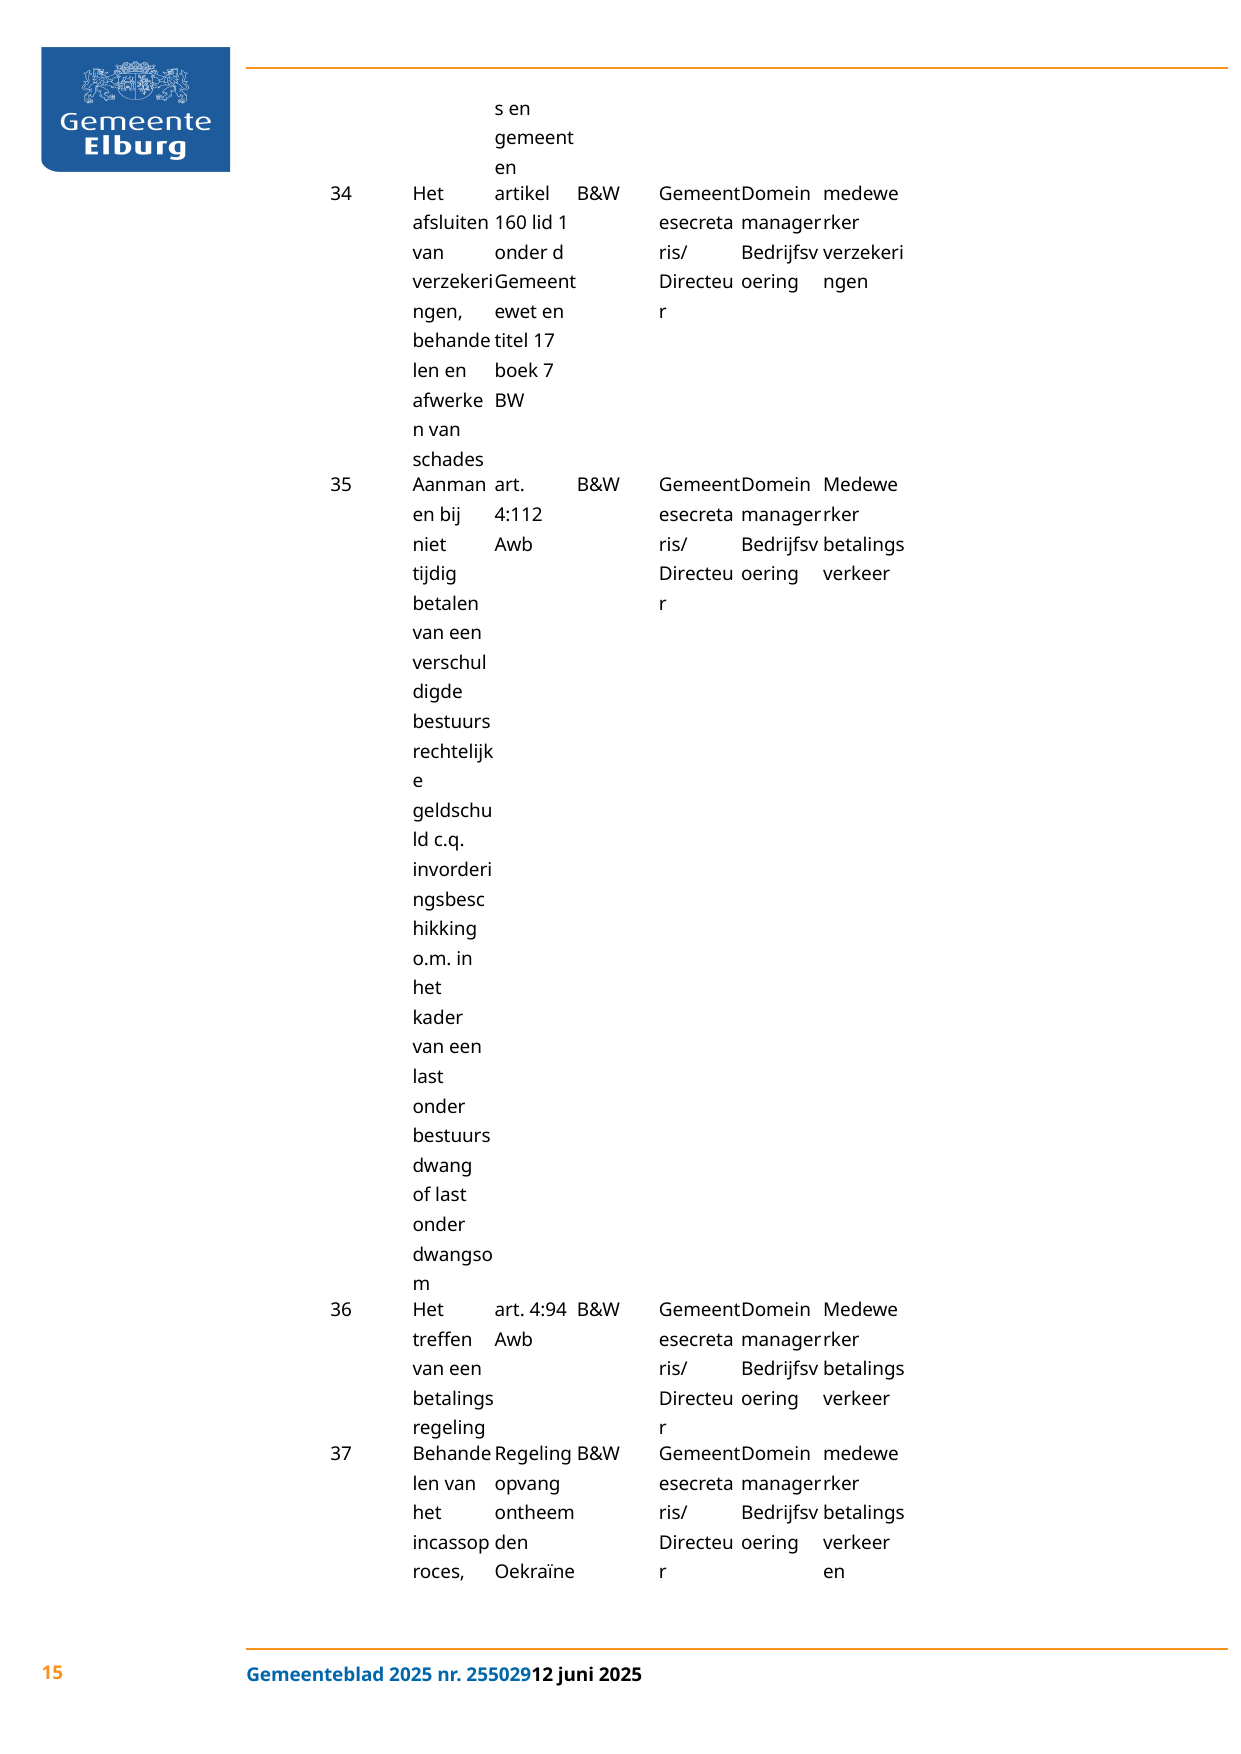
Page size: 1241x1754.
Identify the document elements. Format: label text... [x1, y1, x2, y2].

table_cell 36 [330, 1296, 412, 1440]
table_cell B&W [577, 1440, 659, 1584]
table_cell Domeinmanager Bedrijfsvoering [741, 472, 823, 1296]
table_cell [1069, 1440, 1152, 1584]
table_cell art. 4:94 Awb [494, 1296, 577, 1440]
table_cell [248, 472, 330, 1296]
table_cell [987, 472, 1069, 1296]
table_cell [905, 1296, 987, 1440]
table_cell [577, 95, 659, 180]
table_cell [1069, 1296, 1152, 1440]
table_cell [905, 1440, 987, 1584]
table_cell Domeinmanager Bedrijfsvoering [741, 1440, 823, 1584]
table_cell [659, 95, 741, 180]
table_cell s en gemeenten [494, 95, 577, 180]
picture [41, 47, 231, 172]
table_cell Gemeentesecretaris/Directeur [659, 1296, 741, 1440]
table_cell [905, 180, 987, 472]
table_cell [987, 1296, 1069, 1440]
table_cell Domeinmanager Bedrijfsvoering [741, 1296, 823, 1440]
table_cell [905, 95, 987, 180]
table_cell [330, 95, 412, 180]
table_cell 34 [330, 180, 412, 472]
table_cell [823, 95, 905, 180]
table_cell [987, 95, 1069, 180]
table_cell [741, 95, 823, 180]
table_cell [248, 95, 330, 180]
table_cell Aanmanen bij niet tijdig betalen van een verschuldigde bestuursrechtelijke geldschuld c.q. invorderingsbeschikking o.m. in het kader van een last onder bestuursdwang of last onder dwangsom [412, 472, 494, 1296]
table_cell [905, 472, 987, 1296]
table_cell Gemeentesecretaris/Directeur [659, 472, 741, 1296]
table_cell [248, 1296, 330, 1440]
table_cell Het afsluiten van verzekeringen, behandelen en afwerken van schades [412, 180, 494, 472]
table_cell [248, 180, 330, 472]
table_cell B&W [577, 1296, 659, 1440]
table_cell B&W [577, 472, 659, 1296]
table_cell [987, 180, 1069, 472]
table_cell Het treffen van een betalingsregeling [412, 1296, 494, 1440]
table_cell [1069, 472, 1152, 1296]
table_cell [987, 1440, 1069, 1584]
table_cell 35 [330, 472, 412, 1296]
table_cell Gemeentesecretaris/Directeur [659, 1440, 741, 1584]
table_cell 37 [330, 1440, 412, 1584]
table_cell Medewerker betalingsverkeer [823, 1296, 905, 1440]
table_cell medewerker verzekeringen [823, 180, 905, 472]
table_cell [412, 95, 494, 180]
table_cell Domeinmanager Bedrijfsvoering [741, 180, 823, 472]
table_cell Behandelen van het incassoproces, [412, 1440, 494, 1584]
table_cell [248, 1440, 330, 1584]
table_cell artikel 160 lid 1 onder d Gemeentewet en titel 17 boek 7 BW [494, 180, 577, 472]
table_cell Gemeentesecretaris/Directeur [659, 180, 741, 472]
table_cell [1069, 180, 1152, 472]
table_cell Regeling opvang ontheemden Oekraïne [494, 1440, 577, 1584]
table_cell medewerker betalingsverkeer en [823, 1440, 905, 1584]
table_cell B&W [577, 180, 659, 472]
table_cell Medewerker betalingsverkeer [823, 472, 905, 1296]
table_cell [1069, 95, 1152, 180]
table_cell art. 4:112 Awb [494, 472, 577, 1296]
